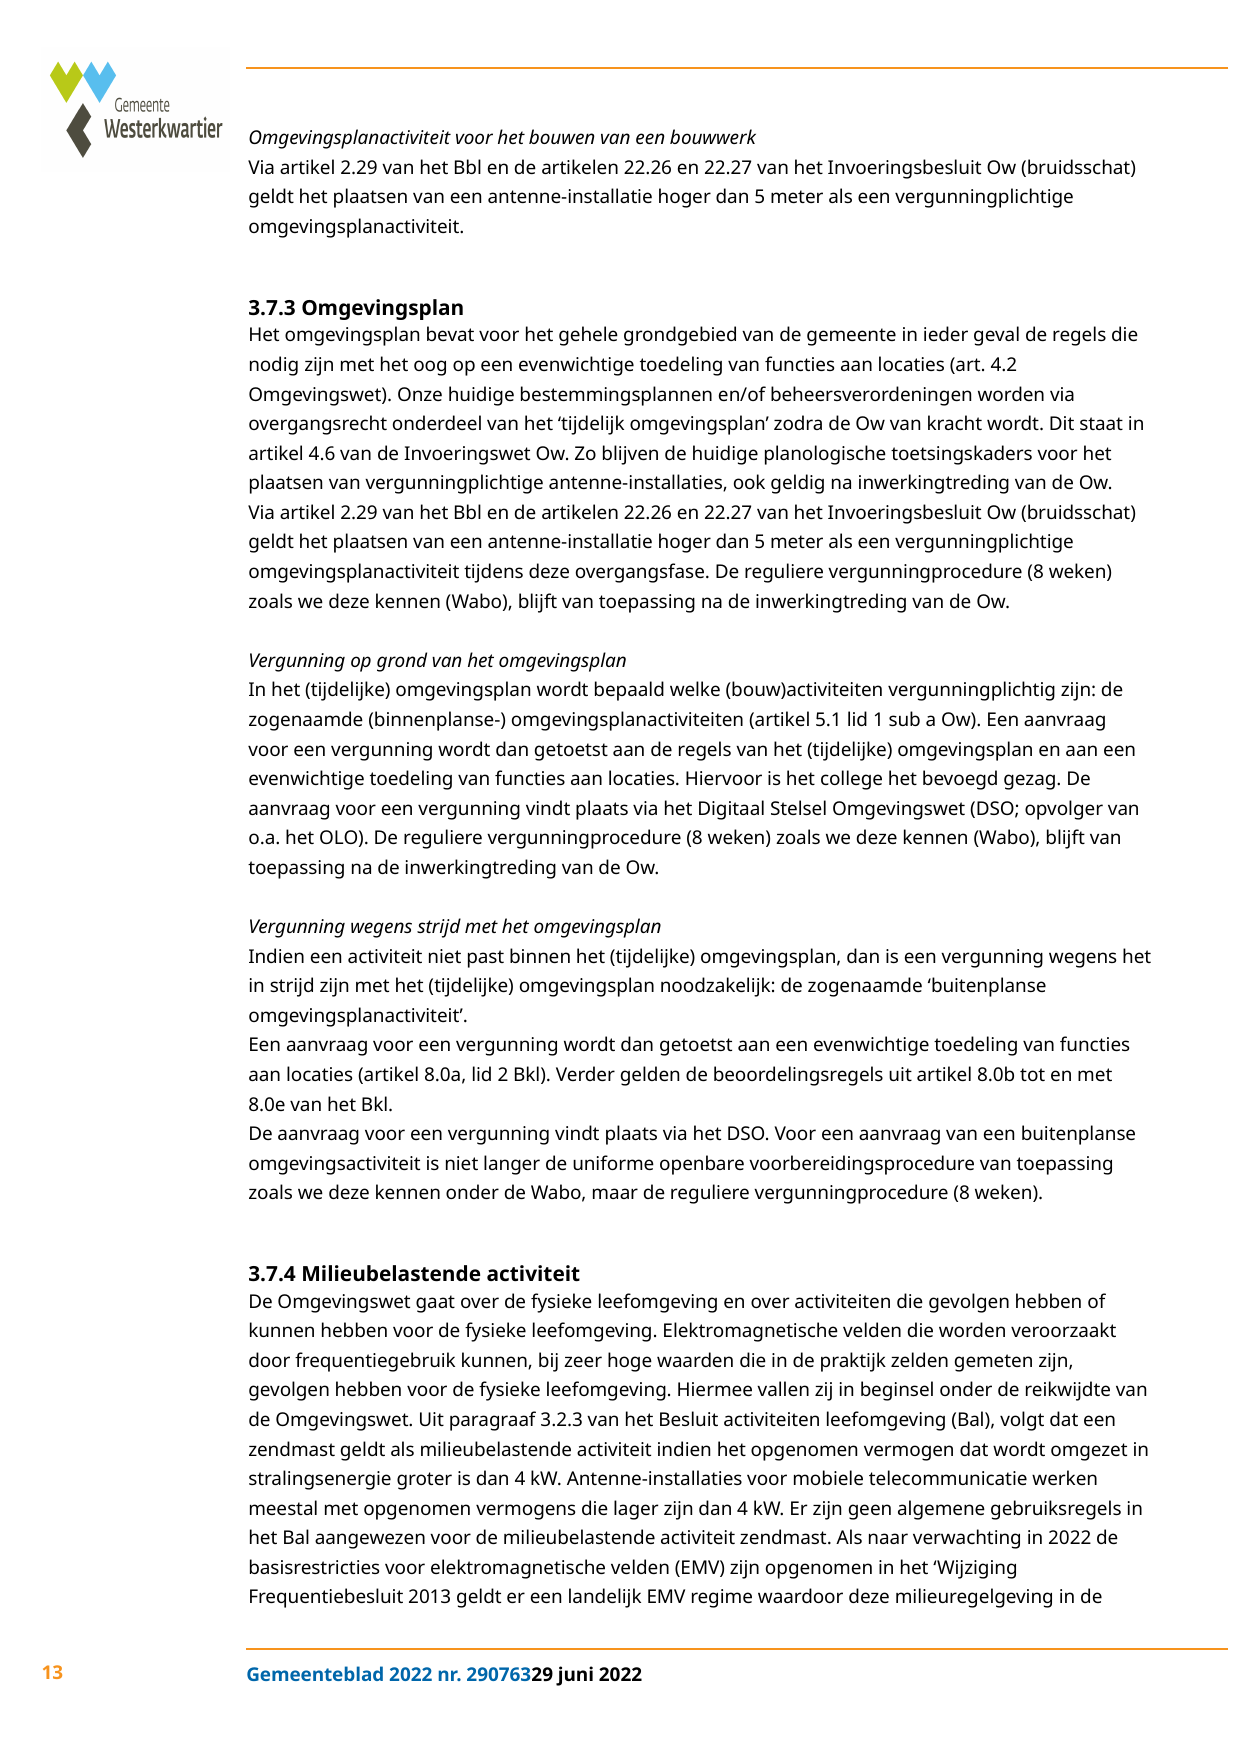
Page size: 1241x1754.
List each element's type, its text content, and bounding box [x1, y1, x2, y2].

text Via artikel 2.29 van het Bbl en de artikelen 22.26 en 22.27 van het Invoeringsbesluit Ow (bruidsschat) geldt het plaatsen van een antenne-installatie hoger dan 5 meter als een vergunningplichtige omgevingsplanactiviteit tijdens deze overgangsfase. De reguliere vergunningprocedure (8 weken) zoals we deze kennen (Wabo), blijft van toepassing na de inwerkingtreding van de Ow. [248, 499, 1152, 613]
text De Omgevingswet gaat over de fysieke leefomgeving en over activiteiten die gevolgen hebben of kunnen hebben voor de fysieke leefomgeving. Elektromagnetische velden die worden veroorzaakt door frequentiegebruik kunnen, bij zeer hoge waarden die in de praktijk zelden gemeten zijn, gevolgen hebben voor de fysieke leefomgeving. Hiermee vallen zij in beginsel onder de reikwijdte van de Omgevingswet. Uit paragraaf 3.2.3 van het Besluit activiteiten leefomgeving (Bal), volgt dat een zendmast geldt als milieubelastende activiteit indien het opgenomen vermogen dat wordt omgezet in stralingsenergie groter is dan 4 kW. Antenne-installaties voor mobiele telecommunicatie werken meestal met opgenomen vermogens die lager zijn dan 4 kW. Er zijn geen algemene gebruiksregels in het Bal aangewezen voor de milieubelastende activiteit zendmast. Als naar verwachting in 2022 de basisrestricties voor elektromagnetische velden (EMV) zijn opgenomen in het ‘Wijziging Frequentiebesluit 2013 geldt er een landelijk EMV regime waardoor deze milieuregelgeving in de [248, 1288, 1152, 1609]
picture [41, 47, 231, 172]
text Omgevingsplanactiviteit voor het bouwen van een bouwwerk [248, 124, 1152, 150]
text Indien een activiteit niet past binnen het (tijdelijke) omgevingsplan, dan is een vergunning wegens het in strijd zijn met het (tijdelijke) omgevingsplan noodzakelijk: de zogenaamde ‘buitenplanse omgevingsplanactiviteit’. [248, 943, 1152, 1028]
text Vergunning op grond van het omgevingsplan [248, 647, 1152, 673]
text In het (tijdelijke) omgevingsplan wordt bepaald welke (bouw)activiteiten vergunningplichtig zijn: de zogenaamde (binnenplanse-) omgevingsplanactiviteiten (artikel 5.1 lid 1 sub a Ow). Een aanvraag voor een vergunning wordt dan getoetst aan de regels van het (tijdelijke) omgevingsplan en aan een evenwichtige toedeling van functies aan locaties. Hiervoor is het college het bevoegd gezag. De aanvraag voor een vergunning vindt plaats via het Digitaal Stelsel Omgevingswet (DSO; opvolger van o.a. het OLO). De reguliere vergunningprocedure (8 weken) zoals we deze kennen (Wabo), blijft van toepassing na de inwerkingtreding van de Ow. [248, 677, 1152, 880]
text De aanvraag voor een vergunning vindt plaats via het DSO. Voor een aanvraag van een buitenplanse omgevingsactiviteit is niet langer de uniforme openbare voorbereidingsprocedure van toepassing zoals we deze kennen onder de Wabo, maar de reguliere vergunningprocedure (8 weken). [248, 1120, 1152, 1205]
text Een aanvraag voor een vergunning wordt dan getoetst aan een evenwichtige toedeling van functies aan locaties (artikel 8.0a, lid 2 Bkl). Verder gelden de beoordelingsregels uit artikel 8.0b tot en met 8.0e van het Bkl. [248, 1032, 1152, 1116]
text 3.7.4 Milieubelastende activiteit [248, 1259, 1152, 1288]
text Via artikel 2.29 van het Bbl en de artikelen 22.26 en 22.27 van het Invoeringsbesluit Ow (bruidsschat) geldt het plaatsen van een antenne-installatie hoger dan 5 meter als een vergunningplichtige omgevingsplanactiviteit. [248, 154, 1152, 239]
text 3.7.3 Omgevingsplan [248, 293, 1152, 322]
text Het omgevingsplan bevat voor het gehele grondgebied van de gemeente in ieder geval de regels die nodig zijn met het oog op een evenwichtige toedeling van functies aan locaties (art. 4.2 Omgevingswet). Onze huidige bestemmingsplannen en/of beheersverordeningen worden via overgangsrecht onderdeel van het ‘tijdelijk omgevingsplan’ zodra de Ow van kracht wordt. Dit staat in artikel 4.6 van de Invoeringswet Ow. Zo blijven de huidige planologische toetsingskaders voor het plaatsen van vergunningplichtige antenne-installaties, ook geldig na inwerkingtreding van de Ow. [248, 322, 1152, 495]
text Vergunning wegens strijd met het omgevingsplan [248, 913, 1152, 939]
